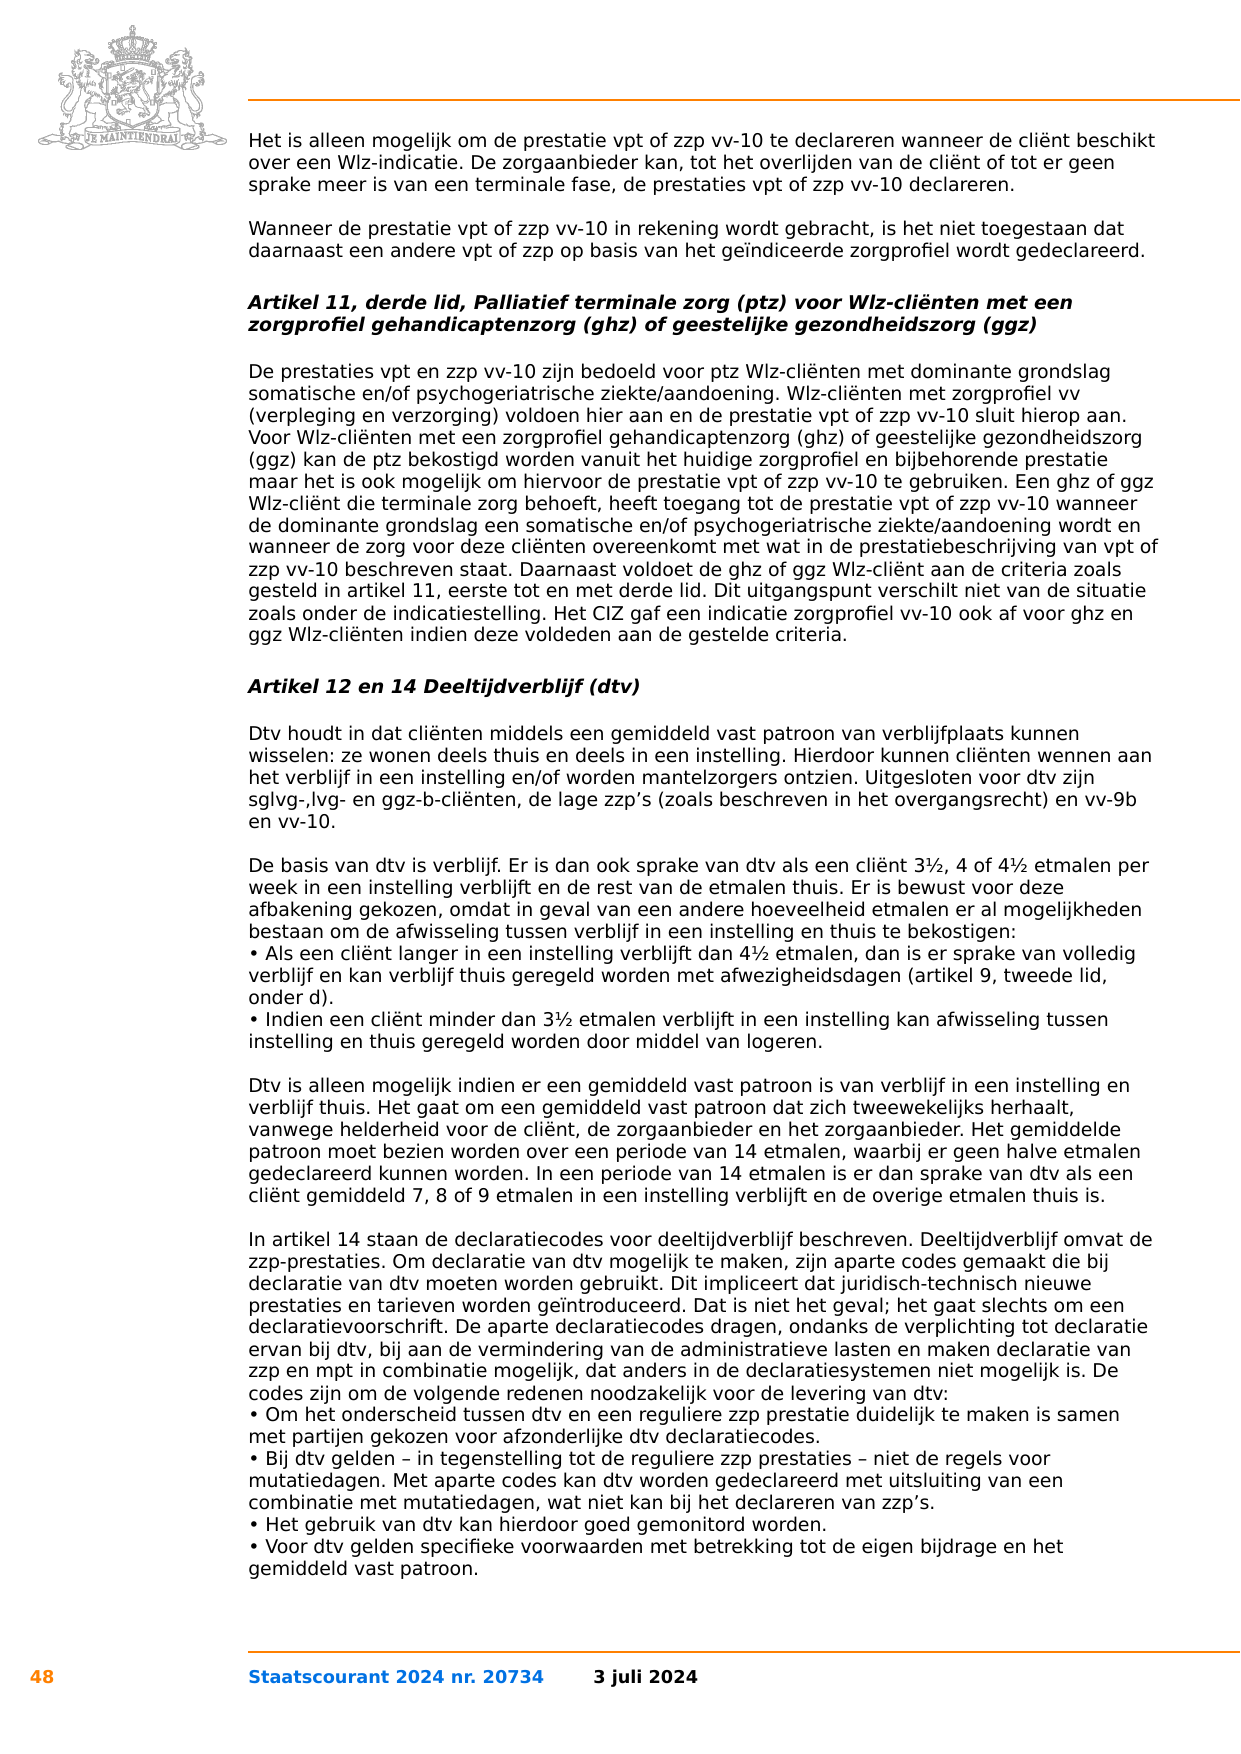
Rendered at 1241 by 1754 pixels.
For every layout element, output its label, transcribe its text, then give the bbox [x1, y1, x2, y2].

text Het is alleen mogelijk om de prestatie vpt of zzp vv-10 te declareren wanneer de cliënt beschikt over een Wlz-indicatie. De zorgaanbieder kan, tot het overlijden van de cliënt of tot er geen sprake meer is van een terminale fase, de prestaties vpt of zzp vv-10 declareren. [248, 130, 1163, 196]
text In artikel 14 staan de declaratiecodes voor deeltijdverblijf beschreven. Deeltijdverblijf omvat de zzp-prestaties. Om declaratie van dtv mogelijk te maken, zijn aparte codes gemaakt die bij declaratie van dtv moeten worden gebruikt. Dit impliceert dat juridisch-technisch nieuwe prestaties en tarieven worden geïntroduceerd. Dat is niet het geval; het gaat slechts om een declaratievoorschrift. De aparte declaratiecodes dragen, ondanks de verplichting tot declaratie ervan bij dtv, bij aan de vermindering van de administratieve lasten en maken declaratie van zzp en mpt in combinatie mogelijk, dat anders in de declaratiesystemen niet mogelijk is. De codes zijn om de volgende redenen noodzakelijk voor de levering van dtv: [248, 1228, 1163, 1404]
text Dtv is alleen mogelijk indien er een gemiddeld vast patroon is van verblijf in een instelling en verblijf thuis. Het gaat om een gemiddeld vast patroon dat zich tweewekelijks herhaalt, vanwege helderheid voor de cliënt, de zorgaanbieder en het zorgaanbieder. Het gemiddelde patroon moet bezien worden over een periode van 14 etmalen, waarbij er geen halve etmalen gedeclareerd kunnen worden. In een periode van 14 etmalen is er dan sprake van dtv als een cliënt gemiddeld 7, 8 of 9 etmalen in een instelling verblijft en de overige etmalen thuis is. [248, 1075, 1163, 1207]
subtitle Artikel 12 en 14 Deeltijdverblijf (dtv) [248, 676, 1163, 698]
text De prestaties vpt en zzp vv-10 zijn bedoeld voor ptz Wlz-cliënten met dominante grondslag somatische en/of psychogeriatrische ziekte/aandoening. Wlz-cliënten met zorgprofiel vv (verpleging en verzorging) voldoen hier aan en de prestatie vpt of zzp vv-10 sluit hierop aan. Voor Wlz-cliënten met een zorgprofiel gehandicaptenzorg (ghz) of geestelijke gezondheidszorg (ggz) kan de ptz bekostigd worden vanuit het huidige zorgprofiel en bijbehorende prestatie maar het is ook mogelijk om hiervoor de prestatie vpt of zzp vv-10 te gebruiken. Een ghz of ggz Wlz-cliënt die terminale zorg behoeft, heeft toegang tot de prestatie vpt of zzp vv-10 wanneer de dominante grondslag een somatische en/of psychogeriatrische ziekte/aandoening wordt en wanneer de zorg voor deze cliënten overeenkomt met wat in de prestatiebeschrijving van vpt of zzp vv-10 beschreven staat. Daarnaast voldoet de ghz of ggz Wlz-cliënt aan de criteria zoals gesteld in artikel 11, eerste tot en met derde lid. Dit uitgangspunt verschilt niet van de situatie zoals onder de indicatiestelling. Het CIZ gaf een indicatie zorgprofiel vv-10 ook af voor ghz en ggz Wlz-cliënten indien deze voldeden aan de gestelde criteria. [248, 361, 1163, 646]
text • Als een cliënt langer in een instelling verblijft dan 4½ etmalen, dan is er sprake van volledig verblijf en kan verblijf thuis geregeld worden met afwezigheidsdagen (artikel 9, tweede lid, onder d). [248, 943, 1163, 1009]
picture [38, 25, 227, 150]
text • Het gebruik van dtv kan hierdoor goed gemonitord worden. [248, 1514, 1163, 1536]
text • Bij dtv gelden – in tegenstelling tot de reguliere zzp prestaties – niet de regels voor mutatiedagen. Met aparte codes kan dtv worden gedeclareerd met uitsluiting van een combinatie met mutatiedagen, wat niet kan bij het declareren van zzp’s. [248, 1448, 1163, 1514]
text • Om het onderscheid tussen dtv en een reguliere zzp prestatie duidelijk te maken is samen met partijen gekozen voor afzonderlijke dtv declaratiecodes. [248, 1404, 1163, 1448]
text Dtv houdt in dat cliënten middels een gemiddeld vast patroon van verblijfplaats kunnen wisselen: ze wonen deels thuis en deels in een instelling. Hierdoor kunnen cliënten wennen aan het verblijf in een instelling en/of worden mantelzorgers ontzien. Uitgesloten voor dtv zijn sglvg-,lvg- en ggz-b-cliënten, de lage zzp’s (zoals beschreven in het overgangsrecht) en vv-9b en vv-10. [248, 723, 1163, 833]
subtitle Artikel 11, derde lid, Palliatief terminale zorg (ptz) voor Wlz-cliënten met een zorgprofiel gehandicaptenzorg (ghz) of geestelijke gezondheidszorg (ggz) [248, 292, 1163, 336]
text • Indien een cliënt minder dan 3½ etmalen verblijft in een instelling kan afwisseling tussen instelling en thuis geregeld worden door middel van logeren. [248, 1009, 1163, 1053]
text De basis van dtv is verblijf. Er is dan ook sprake van dtv als een cliënt 3½, 4 of 4½ etmalen per week in een instelling verblijft en de rest van de etmalen thuis. Er is bewust voor deze afbakening gekozen, omdat in geval van een andere hoeveelheid etmalen er al mogelijkheden bestaan om de afwisseling tussen verblijf in een instelling en thuis te bekostigen: [248, 855, 1163, 943]
text • Voor dtv gelden specifieke voorwaarden met betrekking tot de eigen bijdrage en het gemiddeld vast patroon. [248, 1536, 1163, 1580]
text Wanneer de prestatie vpt of zzp vv-10 in rekening wordt gebracht, is het niet toegestaan dat daarnaast een andere vpt of zzp op basis van het geïndiceerde zorgprofiel wordt gedeclareerd. [248, 218, 1163, 262]
